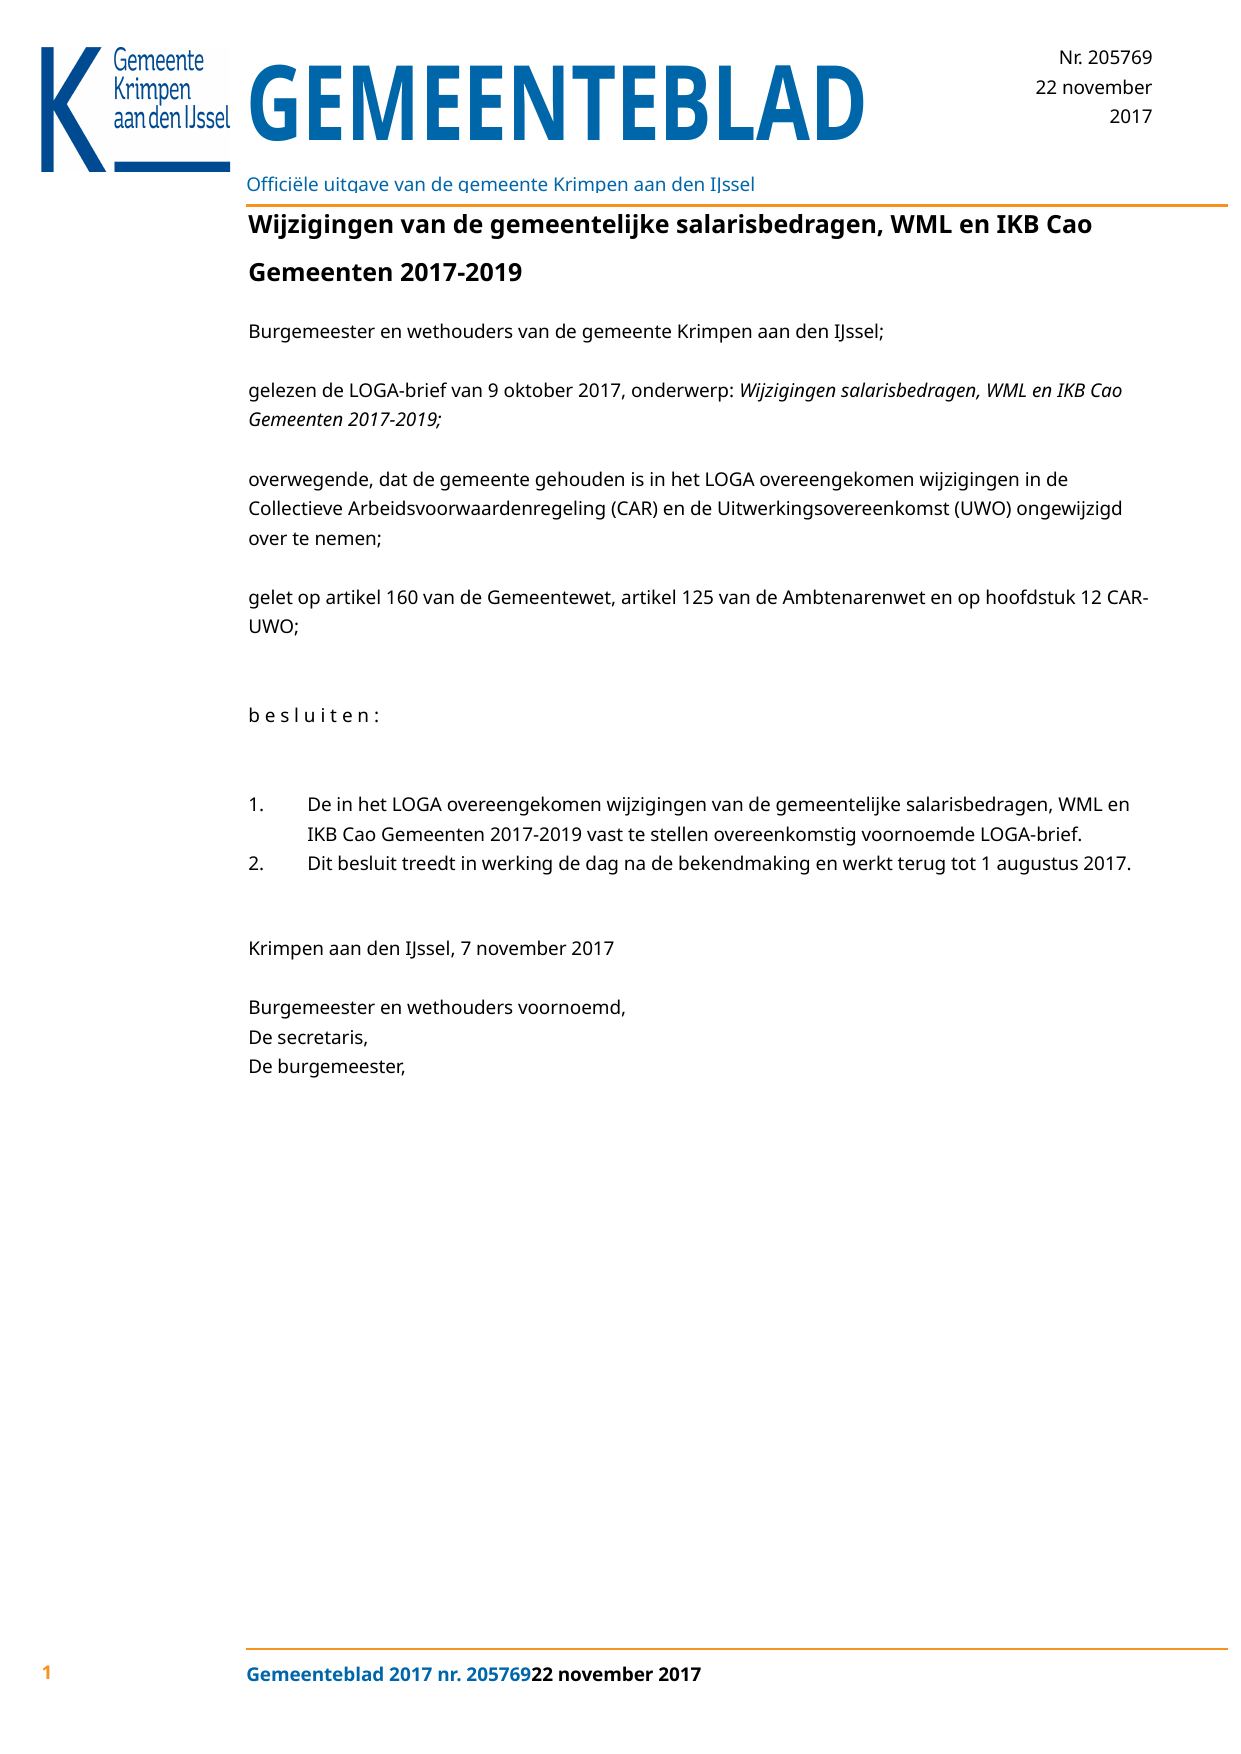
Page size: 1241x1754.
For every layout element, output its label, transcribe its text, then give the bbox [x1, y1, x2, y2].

text gelezen de LOGA-brief van 9 oktober 2017, onderwerp: Wijzigingen salarisbedragen, WML en IKB Cao Gemeenten 2017-2019; [248, 377, 1152, 432]
text overwegende, dat de gemeente gehouden is in het LOGA overeengekomen wijzigingen in de Collectieve Arbeidsvoorwaardenregeling (CAR) en de Uitwerkingsovereenkomst (UWO) ongewijzigd over te nemen; [248, 466, 1152, 551]
list De in het LOGA overeengekomen wijzigingen van de gemeentelijke salarisbedragen, WML en IKB Cao Gemeenten 2017-2019 vast te stellen overeenkomstig voornoemde LOGA-brief. [248, 791, 1152, 847]
list Dit besluit treedt in werking de dag na de bekendmaking en werkt terug tot 1 augustus 2017. [248, 850, 1152, 876]
text Burgemeester en wethouders voornoemd, [248, 994, 1152, 1020]
text b e s l u i t e n : [248, 702, 1152, 728]
text Krimpen aan den IJssel, 7 november 2017 [248, 935, 1152, 961]
picture [41, 47, 231, 172]
text Wijzigingen van de gemeentelijke salarisbedragen, WML en IKB Cao Gemeenten 2017-2019 [248, 207, 1152, 288]
text gelet op artikel 160 van de Gemeentewet, artikel 125 van de Ambtenarenwet en op hoofdstuk 12 CAR-UWO; [248, 584, 1152, 639]
text De secretaris, [248, 1024, 1152, 1050]
text Burgemeester en wethouders van de gemeente Krimpen aan den IJssel; [248, 318, 1152, 344]
text De burgemeester, [248, 1054, 1152, 1079]
